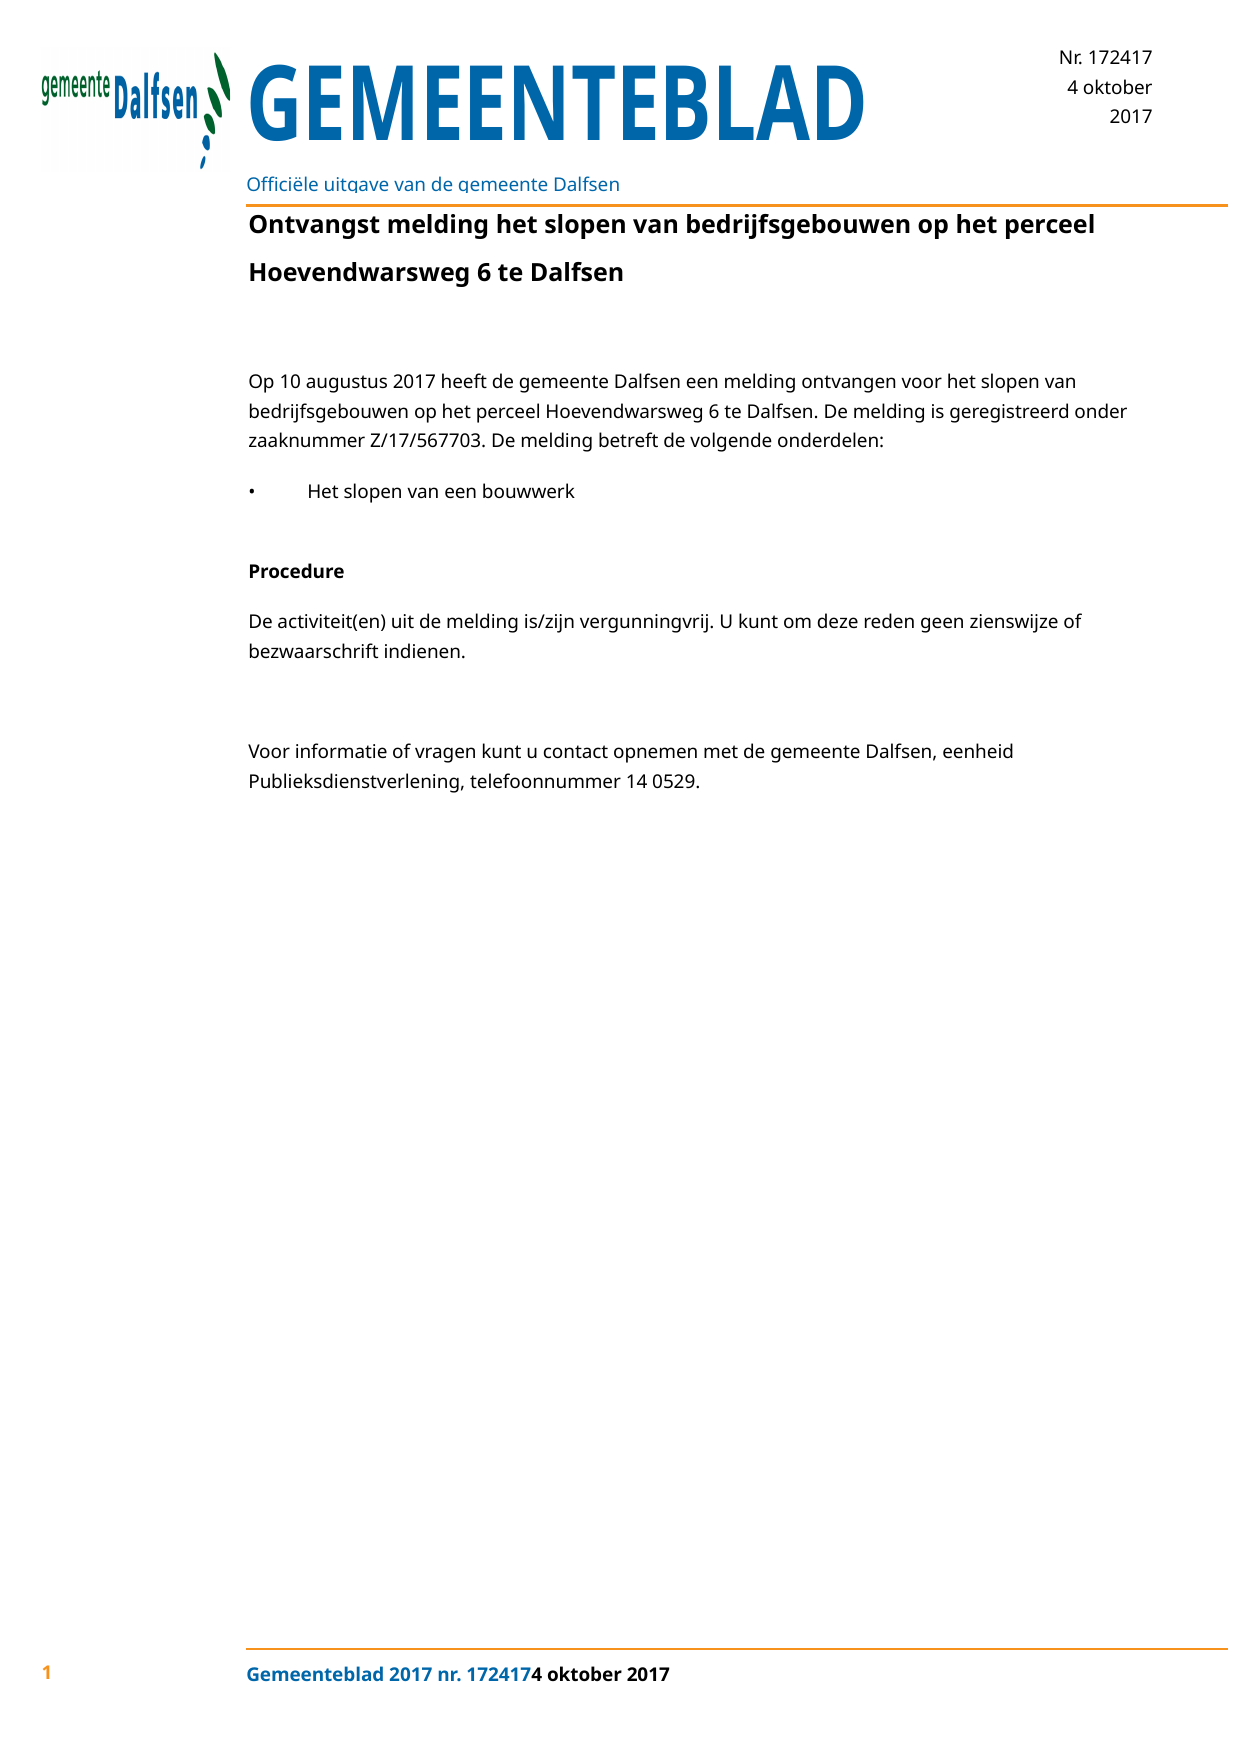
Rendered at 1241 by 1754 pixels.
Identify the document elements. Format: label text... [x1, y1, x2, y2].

text Voor informatie of vragen kunt u contact opnemen met de gemeente Dalfsen, eenheid Publieksdienstverlening, telefoonnummer 14 0529. [248, 739, 1152, 794]
picture [41, 47, 231, 172]
text De activiteit(en) uit de melding is/zijn vergunningvrij. U kunt om deze reden geen zienswijze of bezwaarschrift indienen. [248, 608, 1152, 664]
list Het slopen van een bouwwerk [248, 478, 1152, 504]
text Ontvangst melding het slopen van bedrijfsgebouwen op het perceel Hoevendwarsweg 6 te Dalfsen [248, 207, 1152, 288]
text Op 10 augustus 2017 heeft de gemeente Dalfsen een melding ontvangen voor het slopen van bedrijfsgebouwen op het perceel Hoevendwarsweg 6 te Dalfsen. De melding is geregistreerd onder zaaknummer Z/17/567703. De melding betreft de volgende onderdelen: [248, 368, 1152, 453]
text Procedure [248, 558, 1152, 584]
